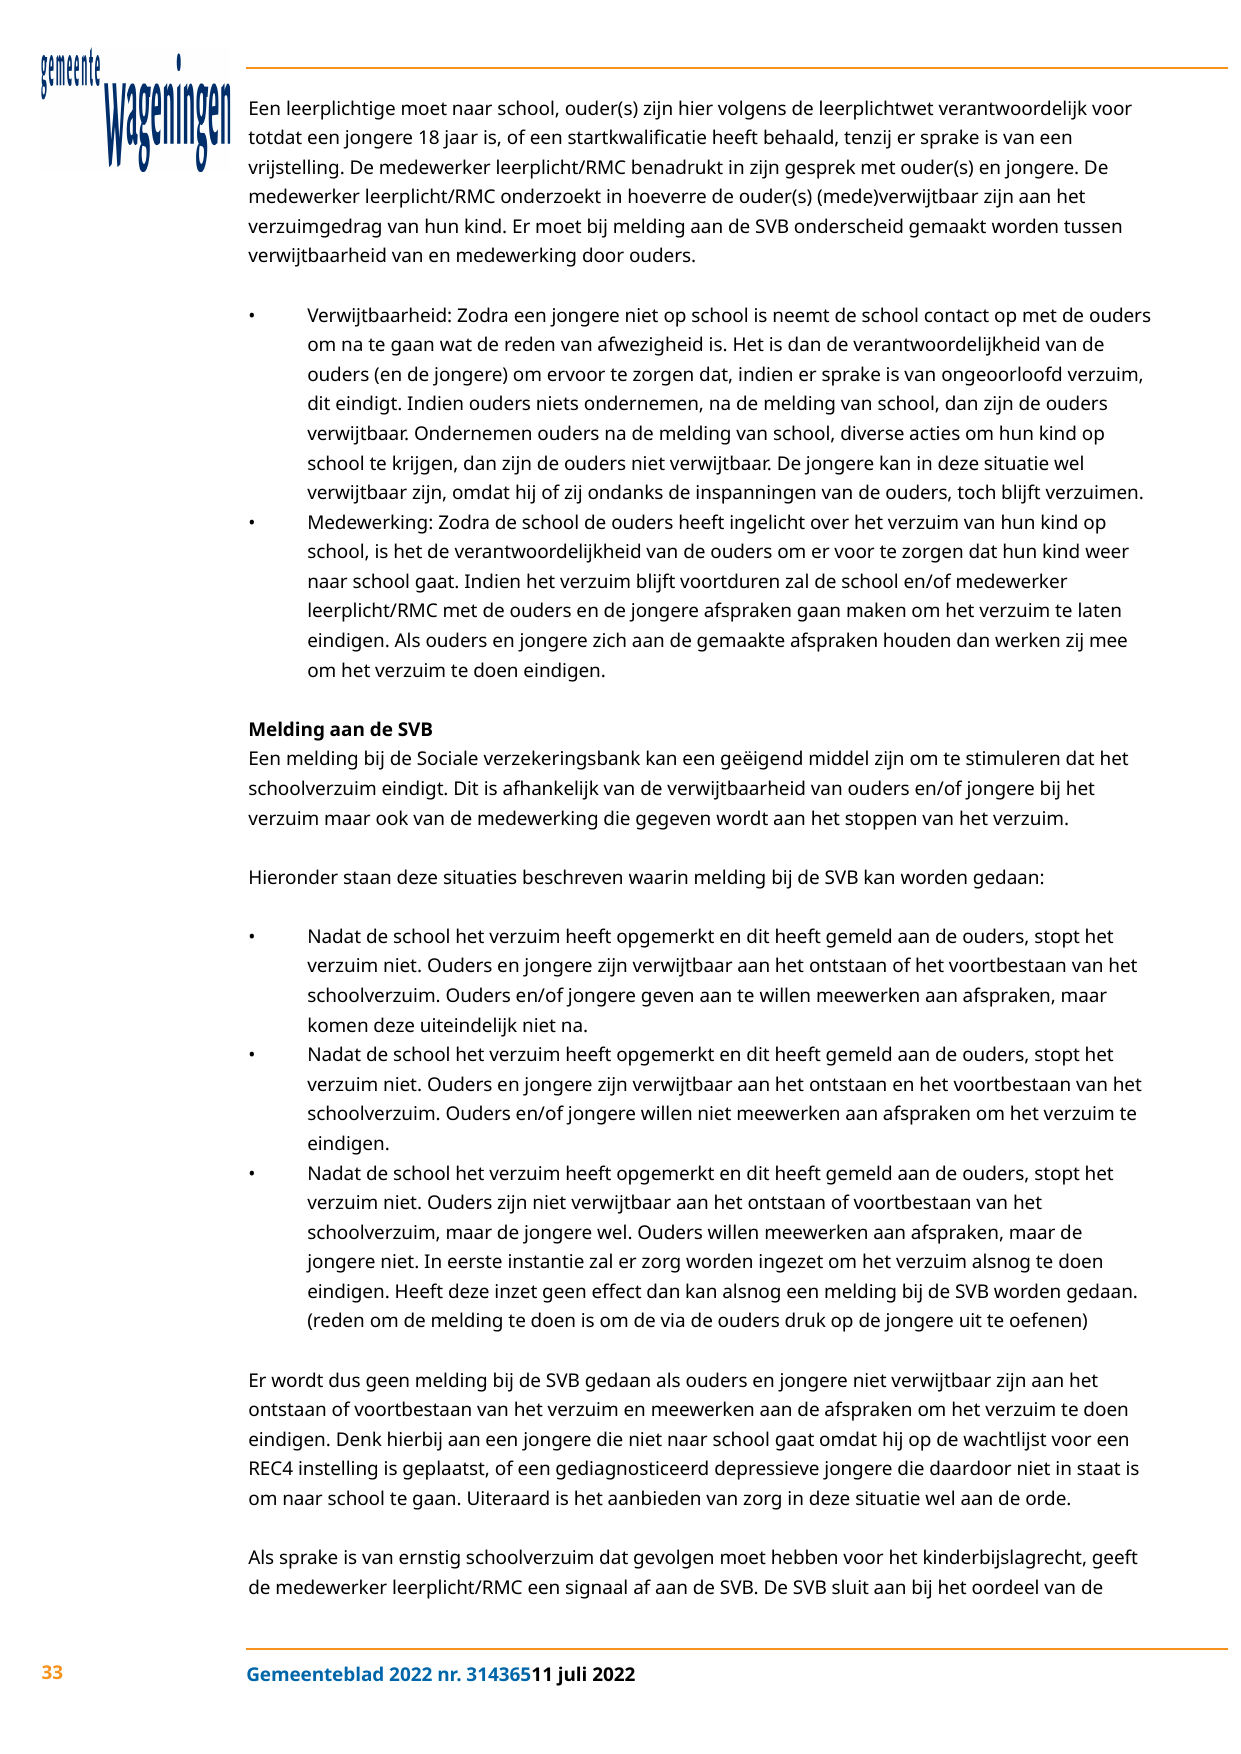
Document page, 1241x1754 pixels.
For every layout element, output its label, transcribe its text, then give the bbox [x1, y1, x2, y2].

list Medewerking: Zodra de school de ouders heeft ingelicht over het verzuim van hun kind op school, is het de verantwoordelijkheid van de ouders om er voor te zorgen dat hun kind weer naar school gaat. Indien het verzuim blijft voortduren zal de school en/of medewerker leerplicht/RMC met de ouders en de jongere afspraken gaan maken om het verzuim te laten eindigen. Als ouders en jongere zich aan de gemaakte afspraken houden dan werken zij mee om het verzuim te doen eindigen. [248, 509, 1152, 683]
list Nadat de school het verzuim heeft opgemerkt en dit heeft gemeld aan de ouders, stopt het verzuim niet. Ouders zijn niet verwijtbaar aan het ontstaan of voortbestaan van het schoolverzuim, maar de jongere wel. Ouders willen meewerken aan afspraken, maar de jongere niet. In eerste instantie zal er zorg worden ingezet om het verzuim alsnog te doen eindigen. Heeft deze inzet geen effect dan kan alsnog een melding bij de SVB worden gedaan. (reden om de melding te doen is om de via de ouders druk op de jongere uit te oefenen) [248, 1160, 1152, 1333]
text Een melding bij de Sociale verzekeringsbank kan een geëigend middel zijn om te stimuleren dat het schoolverzuim eindigt. Dit is afhankelijk van de verwijtbaarheid van ouders en/of jongere bij het verzuim maar ook van de medewerking die gegeven wordt aan het stoppen van het verzuim. [248, 746, 1152, 831]
text Hieronder staan deze situaties beschreven waarin melding bij de SVB kan worden gedaan: [248, 864, 1152, 890]
list Nadat de school het verzuim heeft opgemerkt en dit heeft gemeld aan de ouders, stopt het verzuim niet. Ouders en jongere zijn verwijtbaar aan het ontstaan en het voortbestaan van het schoolverzuim. Ouders en/of jongere willen niet meewerken aan afspraken om het verzuim te eindigen. [248, 1041, 1152, 1156]
text Er wordt dus geen melding bij de SVB gedaan als ouders en jongere niet verwijtbaar zijn aan het ontstaan of voortbestaan van het verzuim en meewerken aan de afspraken om het verzuim te doen eindigen. Denk hierbij aan een jongere die niet naar school gaat omdat hij op de wachtlijst voor een REC4 instelling is geplaatst, of een gediagnosticeerd depressieve jongere die daardoor niet in staat is om naar school te gaan. Uiteraard is het aanbieden van zorg in deze situatie wel aan de orde. [248, 1367, 1152, 1511]
text Melding aan de SVB [248, 716, 1152, 742]
text Een leerplichtige moet naar school, ouder(s) zijn hier volgens de leerplichtwet verantwoordelijk voor totdat een jongere 18 jaar is, of een startkwalificatie heeft behaald, tenzij er sprake is van een vrijstelling. De medewerker leerplicht/RMC benadrukt in zijn gesprek met ouder(s) en jongere. De medewerker leerplicht/RMC onderzoekt in hoeverre de ouder(s) (mede)verwijtbaar zijn aan het verzuimgedrag van hun kind. Er moet bij melding aan de SVB onderscheid gemaakt worden tussen verwijtbaarheid van en medewerking door ouders. [248, 95, 1152, 268]
list Nadat de school het verzuim heeft opgemerkt en dit heeft gemeld aan de ouders, stopt het verzuim niet. Ouders en jongere zijn verwijtbaar aan het ontstaan of het voortbestaan van het schoolverzuim. Ouders en/of jongere geven aan te willen meewerken aan afspraken, maar komen deze uiteindelijk niet na. [248, 923, 1152, 1038]
text Als sprake is van ernstig schoolverzuim dat gevolgen moet hebben voor het kinderbijslagrecht, geeft de medewerker leerplicht/RMC een signaal af aan de SVB. De SVB sluit aan bij het oordeel van de [248, 1544, 1152, 1600]
list Verwijtbaarheid: Zodra een jongere niet op school is neemt de school contact op met de ouders om na te gaan wat de reden van afwezigheid is. Het is dan de verantwoordelijkheid van de ouders (en de jongere) om ervoor te zorgen dat, indien er sprake is van ongeoorloofd verzuim, dit eindigt. Indien ouders niets ondernemen, na de melding van school, dan zijn de ouders verwijtbaar. Ondernemen ouders na de melding van school, diverse acties om hun kind op school te krijgen, dan zijn de ouders niet verwijtbaar. De jongere kan in deze situatie wel verwijtbaar zijn, omdat hij of zij ondanks de inspanningen van de ouders, toch blijft verzuimen. [248, 302, 1152, 505]
picture [41, 47, 231, 172]
